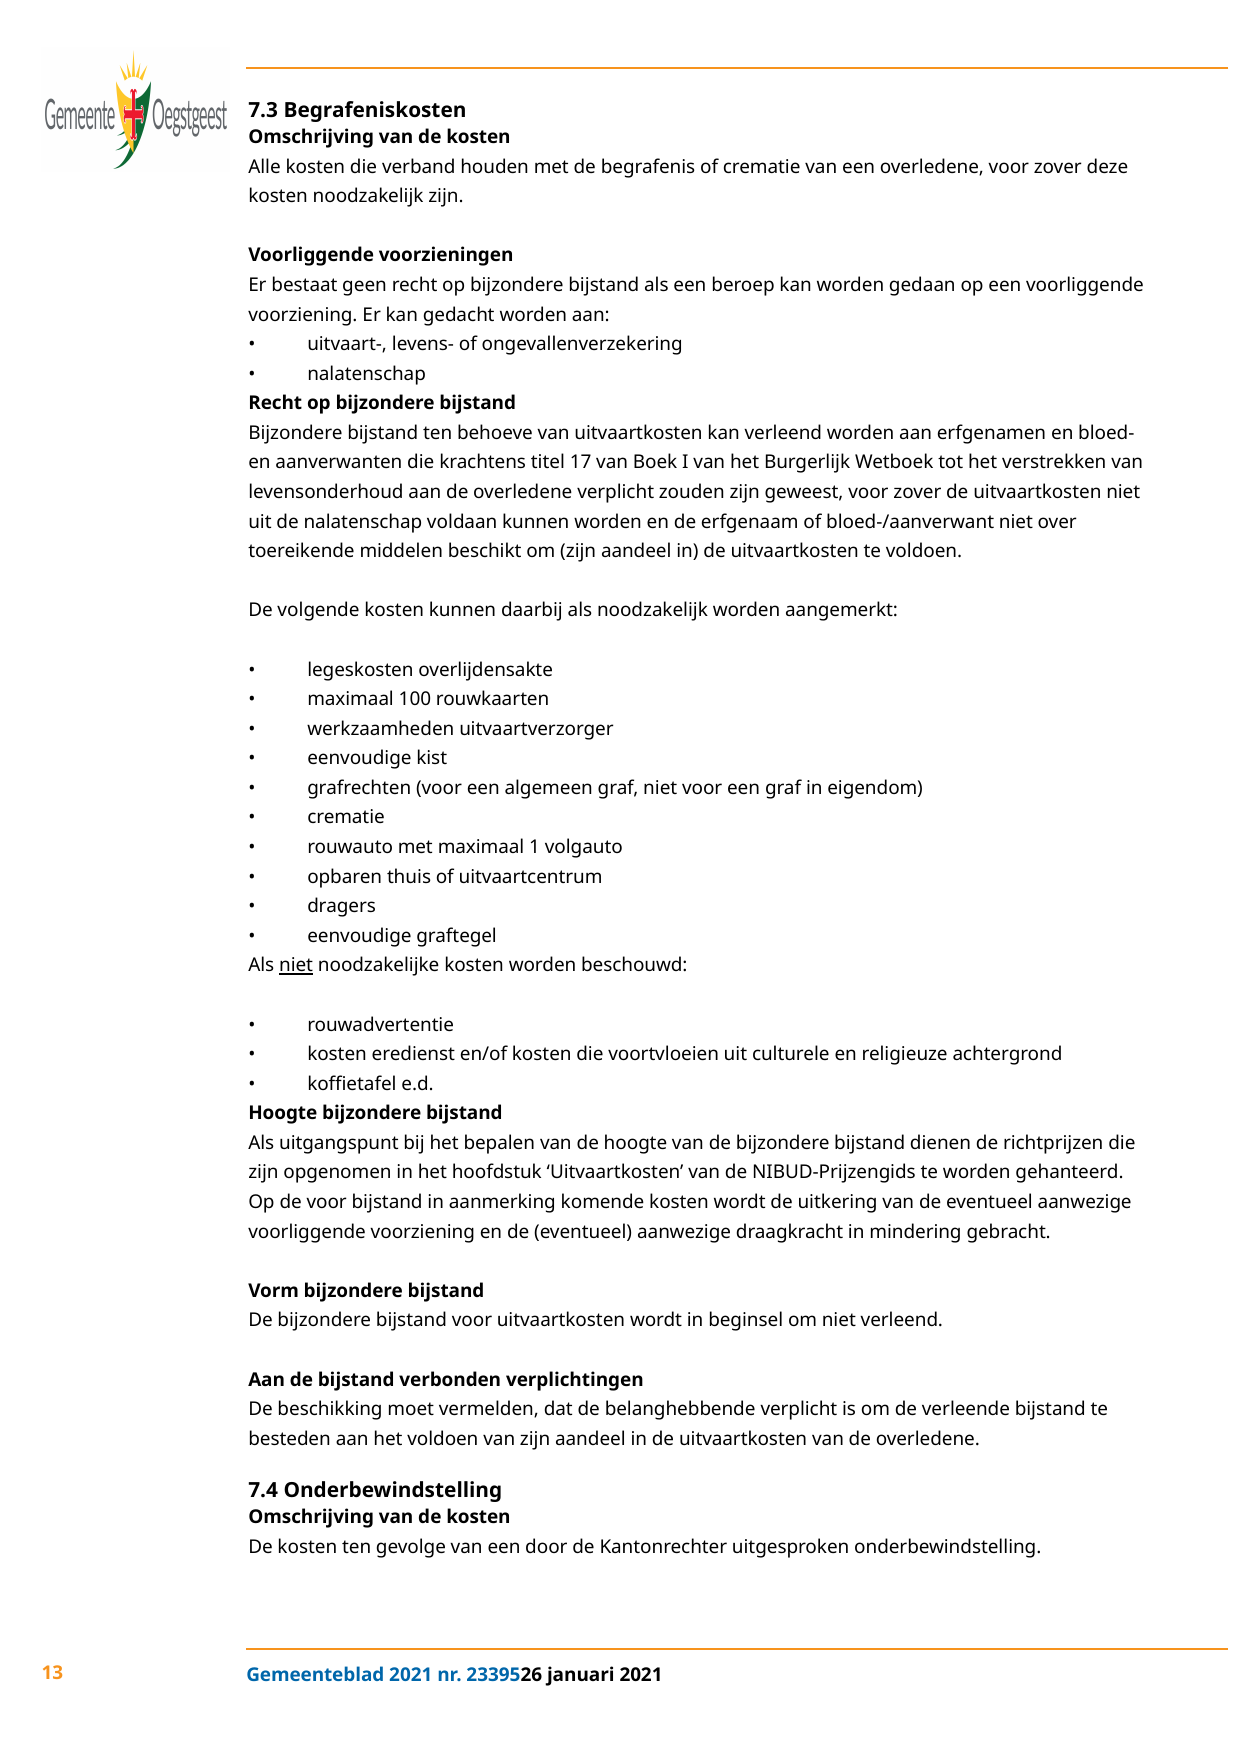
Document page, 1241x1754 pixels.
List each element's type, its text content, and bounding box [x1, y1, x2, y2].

text Voorliggende voorzieningen [248, 242, 1152, 267]
text Alle kosten die verband houden met de begrafenis of crematie van een overledene, voor zover deze kosten noodzakelijk zijn. [248, 153, 1152, 208]
text 7.3 Begrafeniskosten [248, 95, 1152, 123]
text Op de voor bijstand in aanmerking komende kosten wordt de uitkering van de eventueel aanwezige voorliggende voorziening en de (eventueel) aanwezige draagkracht in mindering gebracht. [248, 1188, 1152, 1243]
list crematie [248, 804, 1152, 829]
list rouwadvertentie [248, 1011, 1152, 1036]
text Recht op bijzondere bijstand [248, 389, 1152, 415]
list dragers [248, 892, 1152, 918]
text Vorm bijzondere bijstand [248, 1277, 1152, 1303]
picture [41, 47, 231, 172]
text Bijzondere bijstand ten behoeve van uitvaartkosten kan verleend worden aan erfgenamen en bloed- en aanverwanten die krachtens titel 17 van Boek I van het Burgerlijk Wetboek tot het verstrekken van levensonderhoud aan de overledene verplicht zouden zijn geweest, voor zover de uitvaartkosten niet uit de nalatenschap voldaan kunnen worden en de erfgenaam of bloed-/aanverwant niet over toereikende middelen beschikt om (zijn aandeel in) de uitvaartkosten te voldoen. [248, 419, 1152, 563]
list grafrechten (voor een algemeen graf, niet voor een graf in eigendom) [248, 774, 1152, 800]
text De kosten ten gevolge van een door de Kantonrechter uitgesproken onderbewindstelling. [248, 1533, 1152, 1559]
text Als niet noodzakelijke kosten worden beschouwd: [248, 952, 1152, 977]
text De beschikking moet vermelden, dat de belanghebbende verplicht is om de verleende bijstand te besteden aan het voldoen van zijn aandeel in de uitvaartkosten van de overledene. [248, 1395, 1152, 1451]
text Hoogte bijzondere bijstand [248, 1099, 1152, 1125]
text Aan de bijstand verbonden verplichtingen [248, 1366, 1152, 1391]
list opbaren thuis of uitvaartcentrum [248, 863, 1152, 888]
list kosten eredienst en/of kosten die voortvloeien uit culturele en religieuze achtergrond [248, 1040, 1152, 1066]
list legeskosten overlijdensakte [248, 656, 1152, 681]
text 7.4 Onderbewindstelling [248, 1475, 1152, 1504]
text Als uitgangspunt bij het bepalen van de hoogte van de bijzondere bijstand dienen de richtprijzen die zijn opgenomen in het hoofdstuk ‘Uitvaartkosten’ van de NIBUD-Prijzengids te worden gehanteerd. [248, 1129, 1152, 1184]
list nalatenschap [248, 360, 1152, 386]
text De volgende kosten kunnen daarbij als noodzakelijk worden aangemerkt: [248, 597, 1152, 622]
list rouwauto met maximaal 1 volgauto [248, 833, 1152, 859]
text Omschrijving van de kosten [248, 1504, 1152, 1529]
list eenvoudige graftegel [248, 922, 1152, 948]
list eenvoudige kist [248, 744, 1152, 770]
text De bijzondere bijstand voor uitvaartkosten wordt in beginsel om niet verleend. [248, 1307, 1152, 1332]
text Er bestaat geen recht op bijzondere bijstand als een beroep kan worden gedaan op een voorliggende voorziening. Er kan gedacht worden aan: [248, 271, 1152, 326]
text Omschrijving van de kosten [248, 123, 1152, 149]
list maximaal 100 rouwkaarten [248, 685, 1152, 711]
list uitvaart-, levens- of ongevallenverzekering [248, 330, 1152, 356]
list koffietafel e.d. [248, 1070, 1152, 1096]
list werkzaamheden uitvaartverzorger [248, 715, 1152, 741]
